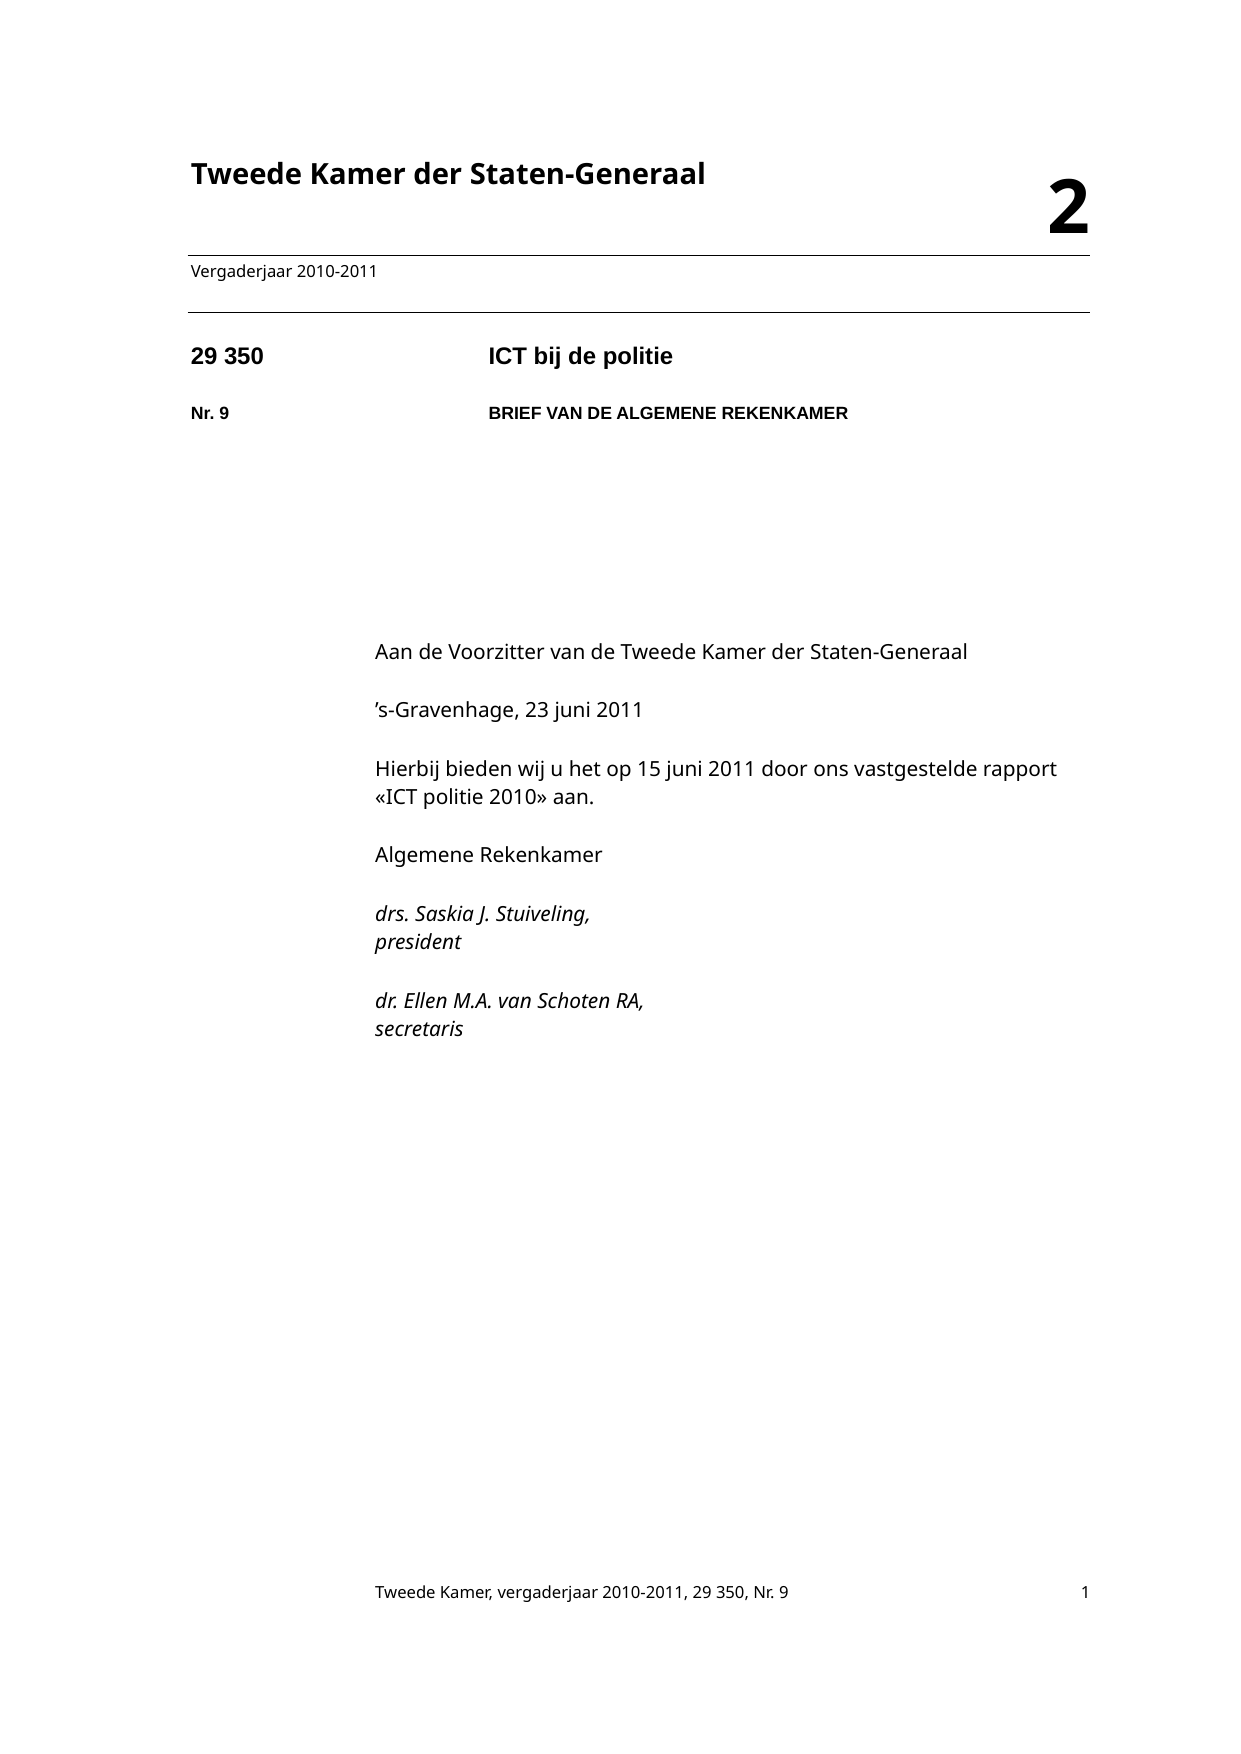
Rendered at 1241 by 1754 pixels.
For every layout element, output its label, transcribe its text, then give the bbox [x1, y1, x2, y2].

table_cell [485, 313, 1090, 339]
table_cell Nr. 9 [188, 399, 485, 518]
table_cell ICT bij de politie [485, 339, 1090, 399]
table_cell Vergaderjaar 2010-2011 [188, 256, 485, 312]
table_cell [188, 313, 485, 339]
text drs. Saskia J. Stuiveling, [375, 899, 1090, 927]
text Algemene Rekenkamer [375, 841, 1090, 869]
text secretaris [375, 1014, 1090, 1043]
text dr. Ellen M.A. van Schoten RA, [375, 986, 1090, 1014]
table_cell BRIEF VAN DE ALGEMENE REKENKAMER [485, 399, 1090, 518]
text ’s-Gravenhage, 23 juni 2011 [375, 695, 1090, 724]
table_cell [485, 256, 1090, 312]
table_header 2 [910, 150, 1090, 255]
text president [375, 927, 1090, 956]
table_header Tweede Kamer der Staten-Generaal [188, 150, 909, 255]
table_cell 29 350 [188, 339, 485, 399]
text Hierbij bieden wij u het op 15 juni 2011 door ons vastgestelde rapport «ICT politie 2010» aan. [375, 754, 1090, 811]
text Aan de Voorzitter van de Tweede Kamer der Staten-Generaal [375, 637, 1090, 665]
